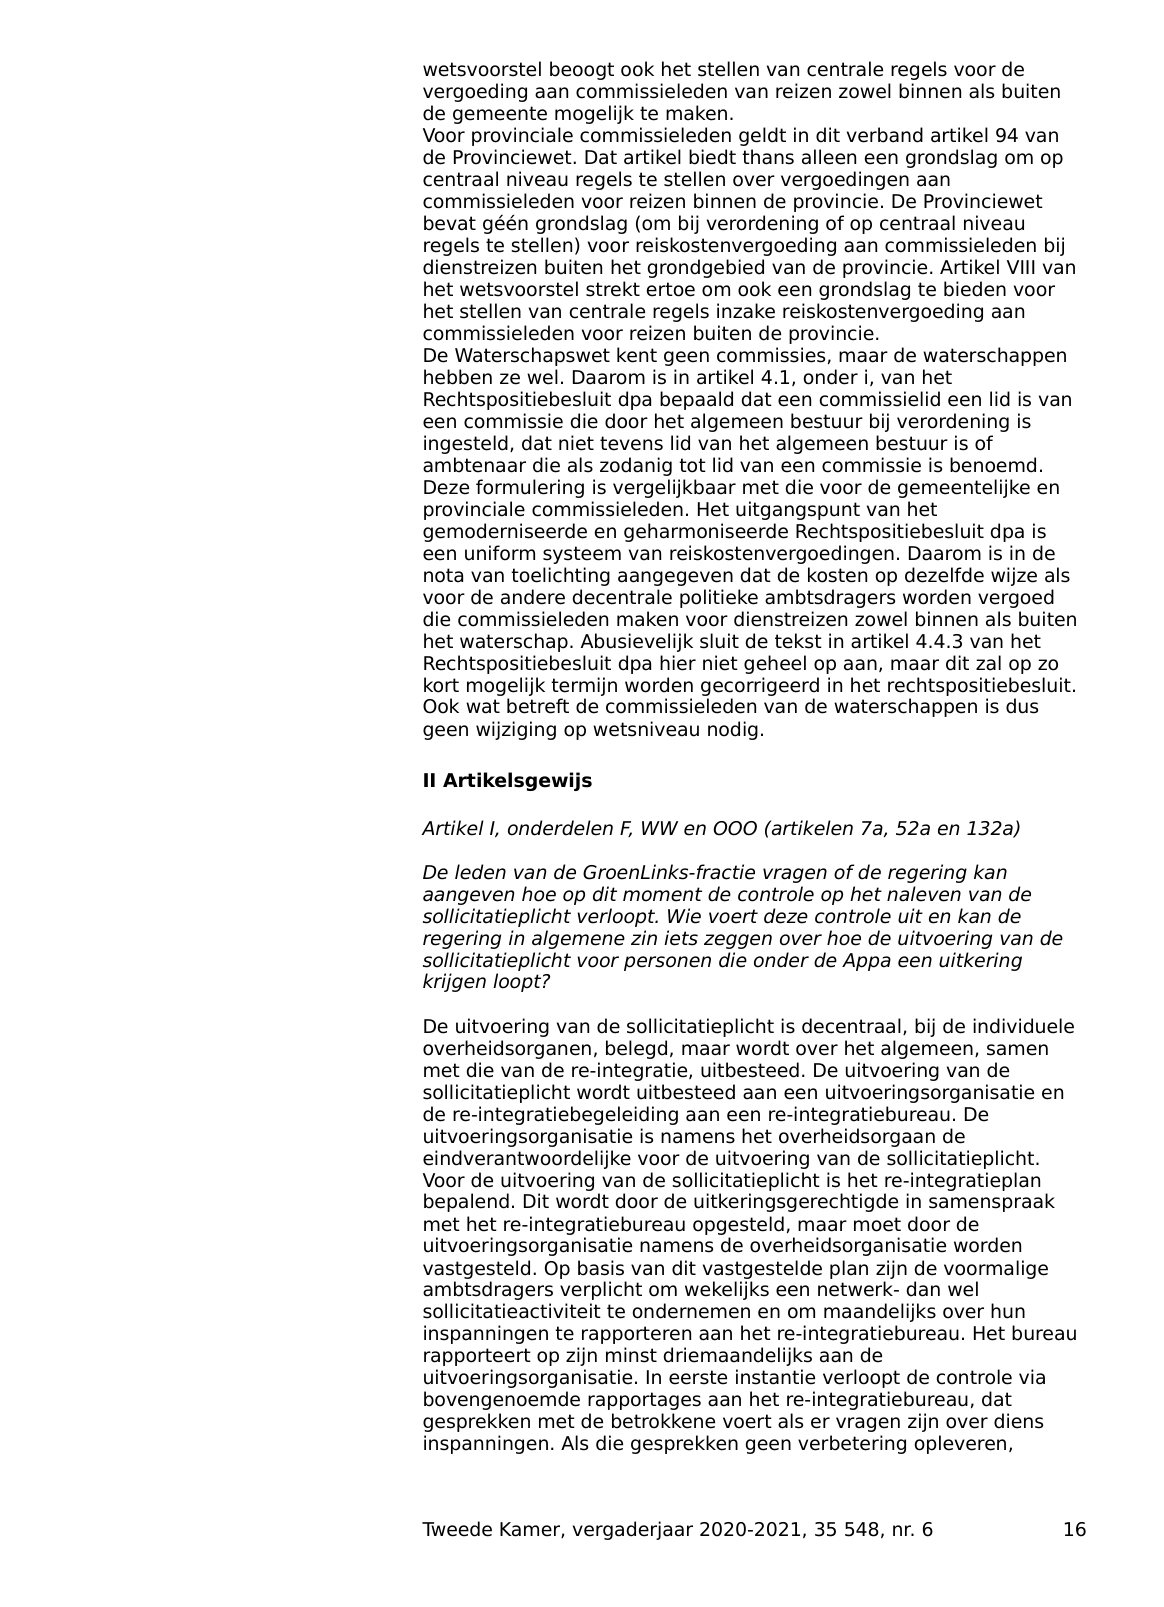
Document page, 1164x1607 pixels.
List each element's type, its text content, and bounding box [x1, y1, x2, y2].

text De uitvoering van de sollicitatieplicht is decentraal, bij de individuele overheidsorganen, belegd, maar wordt over het algemeen, samen met die van de re-integratie, uitbesteed. De uitvoering van de sollicitatieplicht wordt uitbesteed aan een uitvoeringsorganisatie en de re-integratiebegeleiding aan een re-integratiebureau. De uitvoeringsorganisatie is namens het overheidsorgaan de eindverantwoordelijke voor de uitvoering van de sollicitatieplicht. [422, 1016, 1087, 1169]
subtitle Artikel I, onderdelen F, WW en OOO (artikelen 7a, 52a en 132a) [422, 817, 1087, 839]
text De leden van de GroenLinks-fractie vragen of de regering kan aangeven hoe op dit moment de controle op het naleven van de sollicitatieplicht verloopt. Wie voert deze controle uit en kan de regering in algemene zin iets zeggen over hoe de uitvoering van de sollicitatieplicht voor personen die onder de Appa een uitkering krijgen loopt? [422, 862, 1087, 993]
text De Waterschapswet kent geen commissies, maar de waterschappen hebben ze wel. Daarom is in artikel 4.1, onder i, van het Rechtspositiebesluit dpa bepaald dat een commissielid een lid is van een commissie die door het algemeen bestuur bij verordening is ingesteld, dat niet tevens lid van het algemeen bestuur is of ambtenaar die als zodanig tot lid van een commissie is benoemd. Deze formulering is vergelijkbaar met die voor de gemeentelijke en provinciale commissieleden. Het uitgangspunt van het gemoderniseerde en geharmoniseerde Rechtspositiebesluit dpa is een uniform systeem van reiskostenvergoedingen. Daarom is in de nota van toelichting aangegeven dat de kosten op dezelfde wijze als voor de andere decentrale politieke ambtsdragers worden vergoed die commissieleden maken voor dienstreizen zowel binnen als buiten het waterschap. Abusievelijk sluit de tekst in artikel 4.4.3 van het Rechtspositiebesluit dpa hier niet geheel op aan, maar dit zal op zo kort mogelijk termijn worden gecorrigeerd in het rechtspositiebesluit. Ook wat betreft de commissieleden van de waterschappen is dus geen wijziging op wetsniveau nodig. [422, 345, 1087, 740]
subtitle II Artikelsgewijs [422, 770, 1087, 792]
text wetsvoorstel beoogt ook het stellen van centrale regels voor de vergoeding aan commissieleden van reizen zowel binnen als buiten de gemeente mogelijk te maken. [422, 59, 1087, 125]
text Voor de uitvoering van de sollicitatieplicht is het re-integratieplan bepalend. Dit wordt door de uitkeringsgerechtigde in samenspraak met het re-integratiebureau opgesteld, maar moet door de uitvoeringsorganisatie namens de overheidsorganisatie worden vastgesteld. Op basis van dit vastgestelde plan zijn de voormalige ambtsdragers verplicht om wekelijks een netwerk- dan wel sollicitatieactiviteit te ondernemen en om maandelijks over hun inspanningen te rapporteren aan het re-integratiebureau. Het bureau rapporteert op zijn minst driemaandelijks aan de uitvoeringsorganisatie. In eerste instantie verloopt de controle via bovengenoemde rapportages aan het re-integratiebureau, dat gesprekken met de betrokkene voert als er vragen zijn over diens inspanningen. Als die gesprekken geen verbetering opleveren, [422, 1169, 1087, 1455]
text Voor provinciale commissieleden geldt in dit verband artikel 94 van de Provinciewet. Dat artikel biedt thans alleen een grondslag om op centraal niveau regels te stellen over vergoedingen aan commissieleden voor reizen binnen de provincie. De Provinciewet bevat géén grondslag (om bij verordening of op centraal niveau regels te stellen) voor reiskostenvergoeding aan commissieleden bij dienstreizen buiten het grondgebied van de provincie. Artikel VIII van het wetsvoorstel strekt ertoe om ook een grondslag te bieden voor het stellen van centrale regels inzake reiskostenvergoeding aan commissieleden voor reizen buiten de provincie. [422, 125, 1087, 345]
